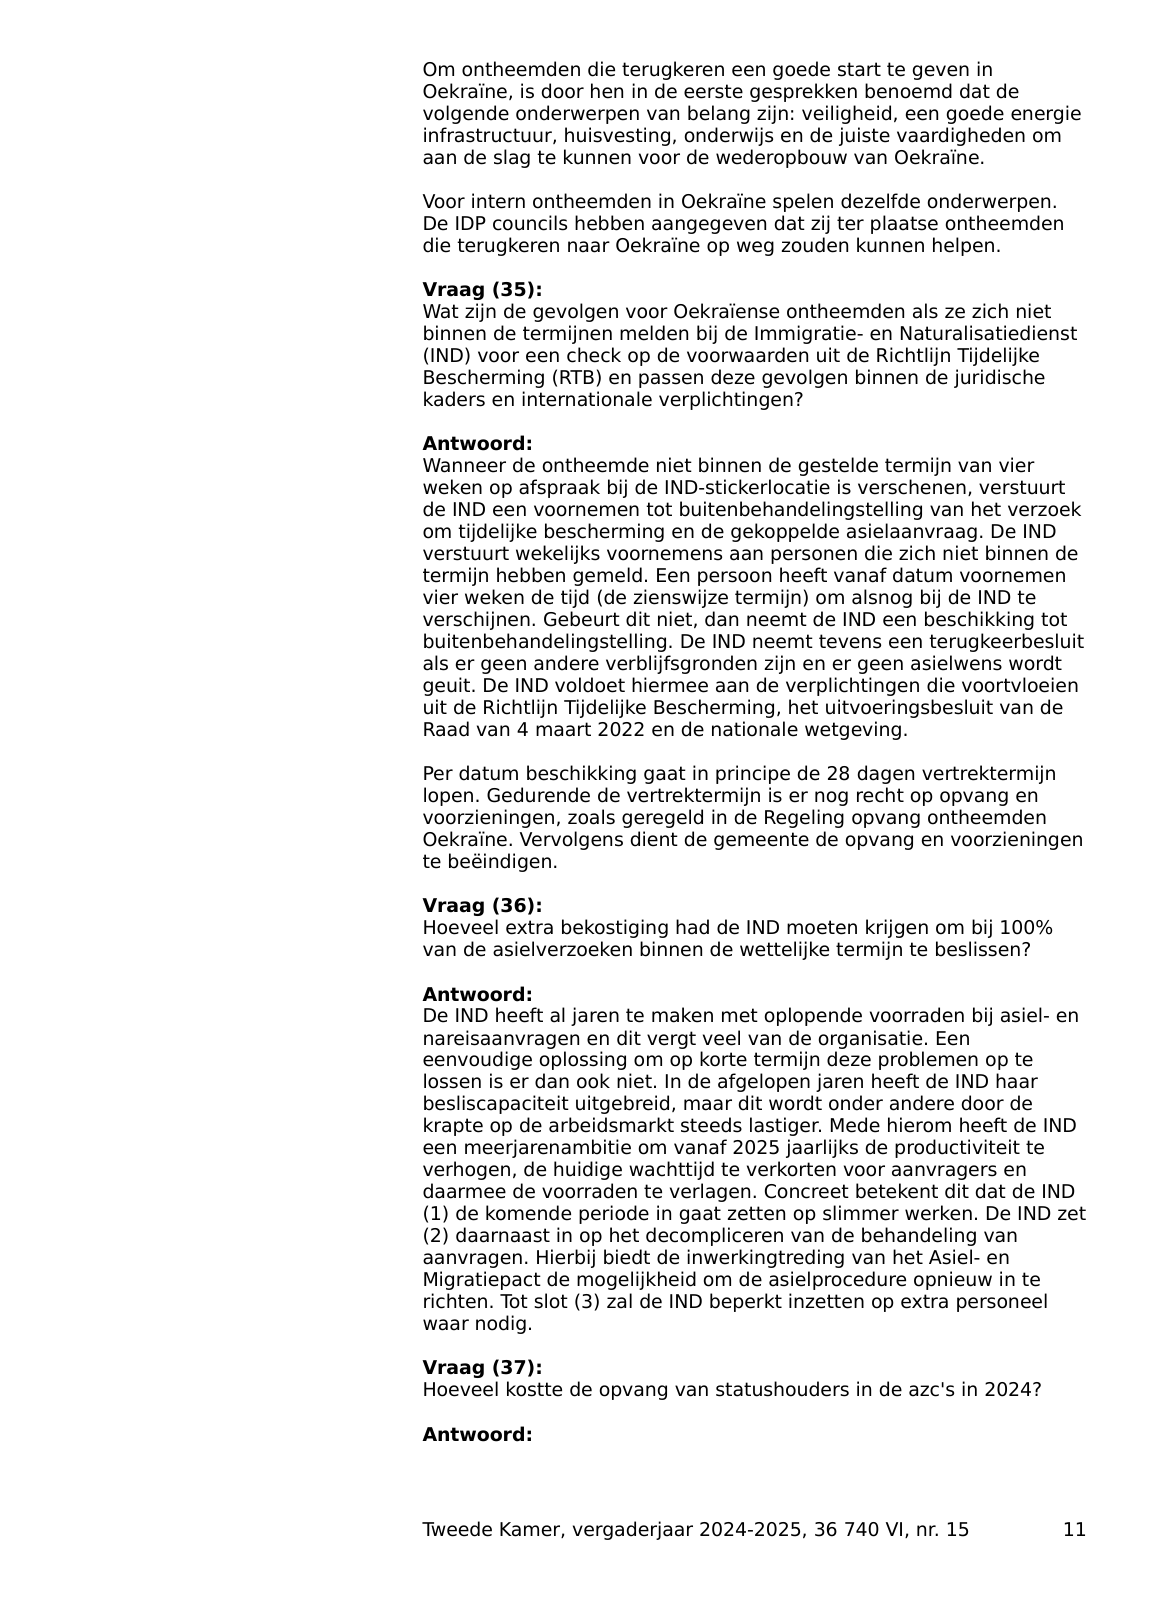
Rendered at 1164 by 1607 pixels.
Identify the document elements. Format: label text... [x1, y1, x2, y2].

text Wanneer de ontheemde niet binnen de gestelde termijn van vier weken op afspraak bij de IND-stickerlocatie is verschenen, verstuurt de IND een voornemen tot buitenbehandelingstelling van het verzoek om tijdelijke bescherming en de gekoppelde asielaanvraag. De IND verstuurt wekelijks voornemens aan personen die zich niet binnen de termijn hebben gemeld. Een persoon heeft vanaf datum voornemen vier weken de tijd (de zienswijze termijn) om alsnog bij de IND te verschijnen. Gebeurt dit niet, dan neemt de IND een beschikking tot buitenbehandelingstelling. De IND neemt tevens een terugkeerbesluit als er geen andere verblijfsgronden zijn en er geen asielwens wordt geuit. De IND voldoet hiermee aan de verplichtingen die voortvloeien uit de Richtlijn Tijdelijke Bescherming, het uitvoeringsbesluit van de Raad van 4 maart 2022 en de nationale wetgeving. [422, 455, 1087, 741]
text Wat zijn de gevolgen voor Oekraïense ontheemden als ze zich niet binnen de termijnen melden bij de Immigratie- en Naturalisatiedienst (IND) voor een check op de voorwaarden uit de Richtlijn Tijdelijke Bescherming (RTB) en passen deze gevolgen binnen de juridische kaders en internationale verplichtingen? [422, 301, 1087, 411]
text Antwoord: [422, 1423, 1087, 1445]
text Vraag (36): [422, 895, 1087, 917]
text Hoeveel extra bekostiging had de IND moeten krijgen om bij 100% van de asielverzoeken binnen de wettelijke termijn te beslissen? [422, 917, 1087, 961]
text Om ontheemden die terugkeren een goede start te geven in Oekraïne, is door hen in de eerste gesprekken benoemd dat de volgende onderwerpen van belang zijn: veiligheid, een goede energie infrastructuur, huisvesting, onderwijs en de juiste vaardigheden om aan de slag te kunnen voor de wederopbouw van Oekraïne. [422, 59, 1087, 169]
text Per datum beschikking gaat in principe de 28 dagen vertrektermijn lopen. Gedurende de vertrektermijn is er nog recht op opvang en voorzieningen, zoals geregeld in de Regeling opvang ontheemden Oekraïne. Vervolgens dient de gemeente de opvang en voorzieningen te beëindigen. [422, 763, 1087, 873]
text Voor intern ontheemden in Oekraïne spelen dezelfde onderwerpen. De IDP councils hebben aangegeven dat zij ter plaatse ontheemden die terugkeren naar Oekraïne op weg zouden kunnen helpen. [422, 191, 1087, 257]
text Vraag (35): [422, 279, 1087, 301]
text Antwoord: [422, 433, 1087, 455]
text Hoeveel kostte de opvang van statushouders in de azc's in 2024? [422, 1379, 1087, 1401]
text Antwoord: [422, 983, 1087, 1005]
text De IND heeft al jaren te maken met oplopende voorraden bij asiel- en nareisaanvragen en dit vergt veel van de organisatie. Een eenvoudige oplossing om op korte termijn deze problemen op te lossen is er dan ook niet. In de afgelopen jaren heeft de IND haar besliscapaciteit uitgebreid, maar dit wordt onder andere door de krapte op de arbeidsmarkt steeds lastiger. Mede hierom heeft de IND een meerjarenambitie om vanaf 2025 jaarlijks de productiviteit te verhogen, de huidige wachttijd te verkorten voor aanvragers en daarmee de voorraden te verlagen. Concreet betekent dit dat de IND (1) de komende periode in gaat zetten op slimmer werken. De IND zet (2) daarnaast in op het decompliceren van de behandeling van aanvragen. Hierbij biedt de inwerkingtreding van het Asiel- en Migratiepact de mogelijkheid om de asielprocedure opnieuw in te richten. Tot slot (3) zal de IND beperkt inzetten op extra personeel waar nodig. [422, 1005, 1087, 1335]
text Vraag (37): [422, 1357, 1087, 1379]
